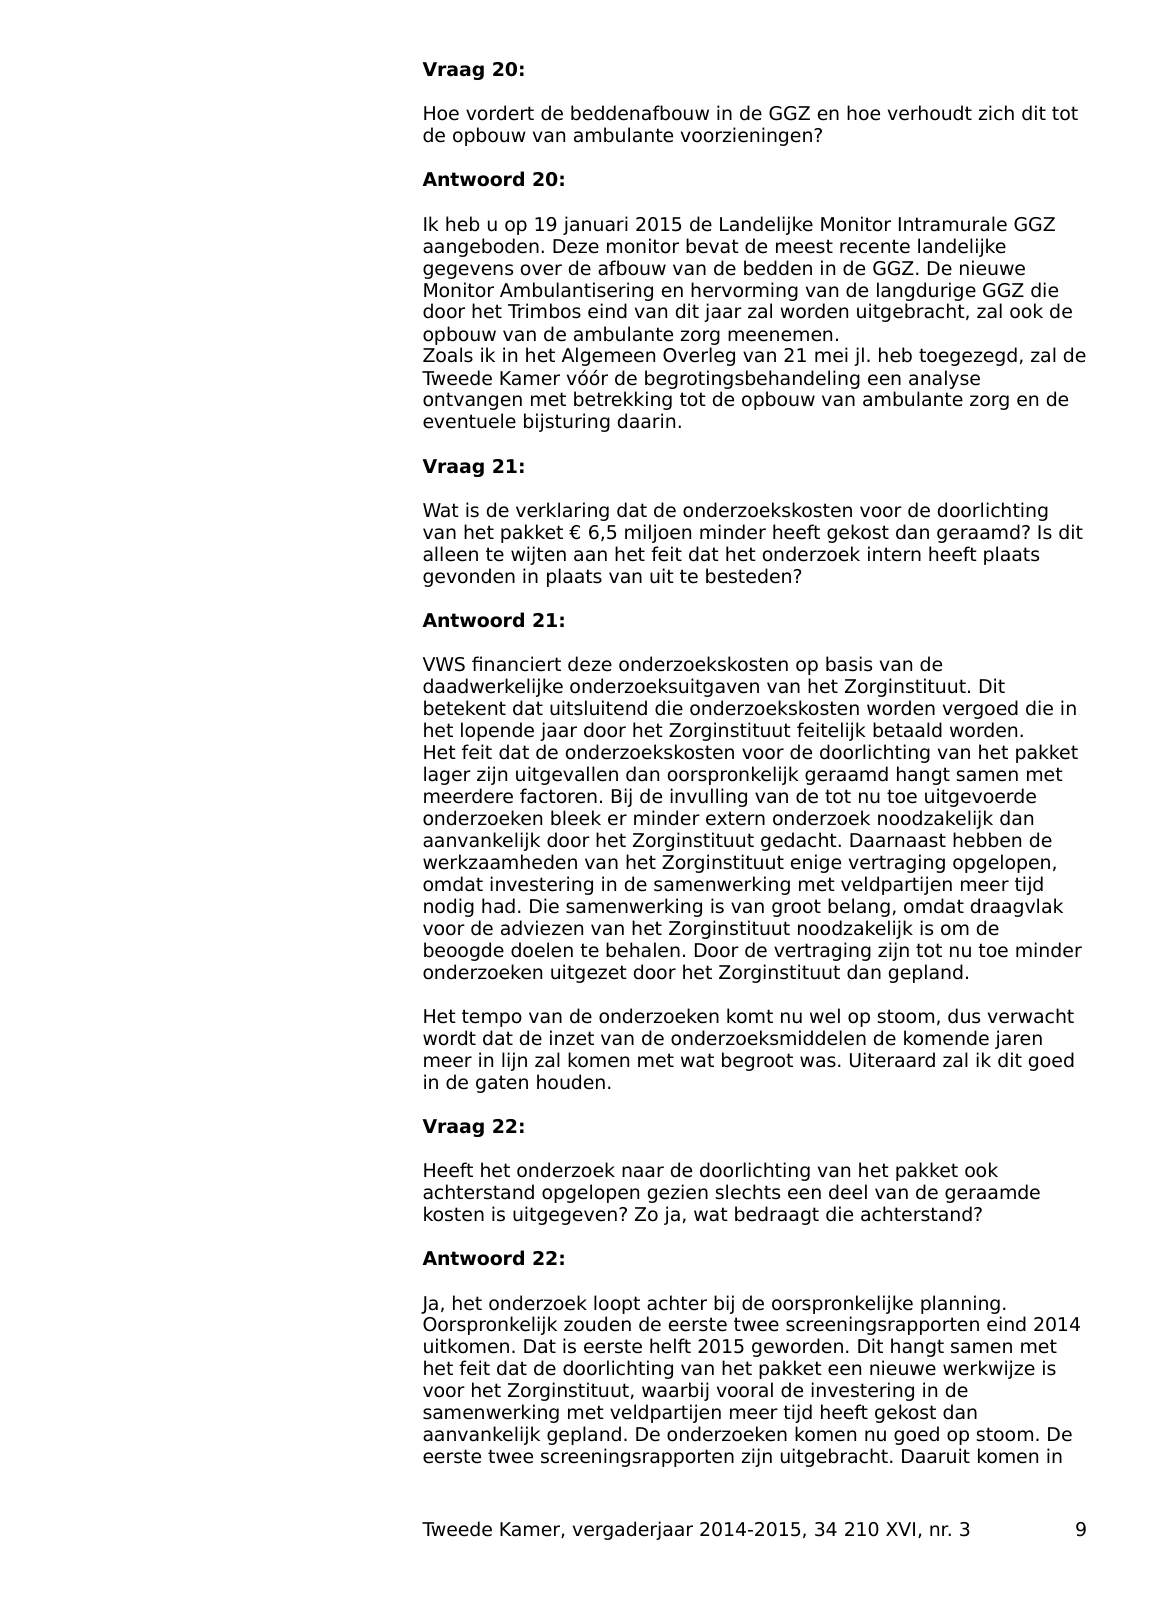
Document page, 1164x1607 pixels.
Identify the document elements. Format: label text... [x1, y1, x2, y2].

text Het feit dat de onderzoekskosten voor de doorlichting van het pakket lager zijn uitgevallen dan oorspronkelijk geraamd hangt samen met meerdere factoren. Bij de invulling van de tot nu toe uitgevoerde onderzoeken bleek er minder extern onderzoek noodzakelijk dan aanvankelijk door het Zorginstituut gedacht. Daarnaast hebben de werkzaamheden van het Zorginstituut enige vertraging opgelopen, omdat investering in de samenwerking met veldpartijen meer tijd nodig had. Die samenwerking is van groot belang, omdat draagvlak voor de adviezen van het Zorginstituut noodzakelijk is om de beoogde doelen te behalen. Door de vertraging zijn tot nu toe minder onderzoeken uitgezet door het Zorginstituut dan gepland. [422, 742, 1087, 984]
text Zoals ik in het Algemeen Overleg van 21 mei jl. heb toegezegd, zal de Tweede Kamer vóór de begrotingsbehandeling een analyse ontvangen met betrekking tot de opbouw van ambulante zorg en de eventuele bijsturing daarin. [422, 345, 1087, 433]
text VWS financiert deze onderzoekskosten op basis van de daadwerkelijke onderzoeksuitgaven van het Zorginstituut. Dit betekent dat uitsluitend die onderzoekskosten worden vergoed die in het lopende jaar door het Zorginstituut feitelijk betaald worden. [422, 654, 1087, 742]
text Heeft het onderzoek naar de doorlichting van het pakket ook achterstand opgelopen gezien slechts een deel van de geraamde kosten is uitgegeven? Zo ja, wat bedraagt die achterstand? [422, 1160, 1087, 1226]
text Ja, het onderzoek loopt achter bij de oorspronkelijke planning. Oorspronkelijk zouden de eerste twee screeningsrapporten eind 2014 uitkomen. Dat is eerste helft 2015 geworden. Dit hangt samen met het feit dat de doorlichting van het pakket een nieuwe werkwijze is voor het Zorginstituut, waarbij vooral de investering in de samenwerking met veldpartijen meer tijd heeft gekost dan aanvankelijk gepland. De onderzoeken komen nu goed op stoom. De eerste twee screeningsrapporten zijn uitgebracht. Daaruit komen in [422, 1292, 1087, 1468]
text Het tempo van de onderzoeken komt nu wel op stoom, dus verwacht wordt dat de inzet van de onderzoeksmiddelen de komende jaren meer in lijn zal komen met wat begroot was. Uiteraard zal ik dit goed in de gaten houden. [422, 1006, 1087, 1094]
subtitle Antwoord 20: [422, 169, 1087, 191]
subtitle Vraag 21: [422, 456, 1087, 477]
subtitle Vraag 20: [422, 59, 1087, 81]
subtitle Vraag 22: [422, 1116, 1087, 1138]
text Ik heb u op 19 januari 2015 de Landelijke Monitor Intramurale GGZ aangeboden. Deze monitor bevat de meest recente landelijke gegevens over de afbouw van de bedden in de GGZ. De nieuwe Monitor Ambulantisering en hervorming van de langdurige GGZ die door het Trimbos eind van dit jaar zal worden uitgebracht, zal ook de opbouw van de ambulante zorg meenemen. [422, 213, 1087, 345]
text Hoe vordert de beddenafbouw in de GGZ en hoe verhoudt zich dit tot de opbouw van ambulante voorzieningen? [422, 103, 1087, 147]
subtitle Antwoord 21: [422, 610, 1087, 632]
subtitle Antwoord 22: [422, 1248, 1087, 1270]
text Wat is de verklaring dat de onderzoekskosten voor de doorlichting van het pakket € 6,5 miljoen minder heeft gekost dan geraamd? Is dit alleen te wijten aan het feit dat het onderzoek intern heeft plaats gevonden in plaats van uit te besteden? [422, 500, 1087, 588]
